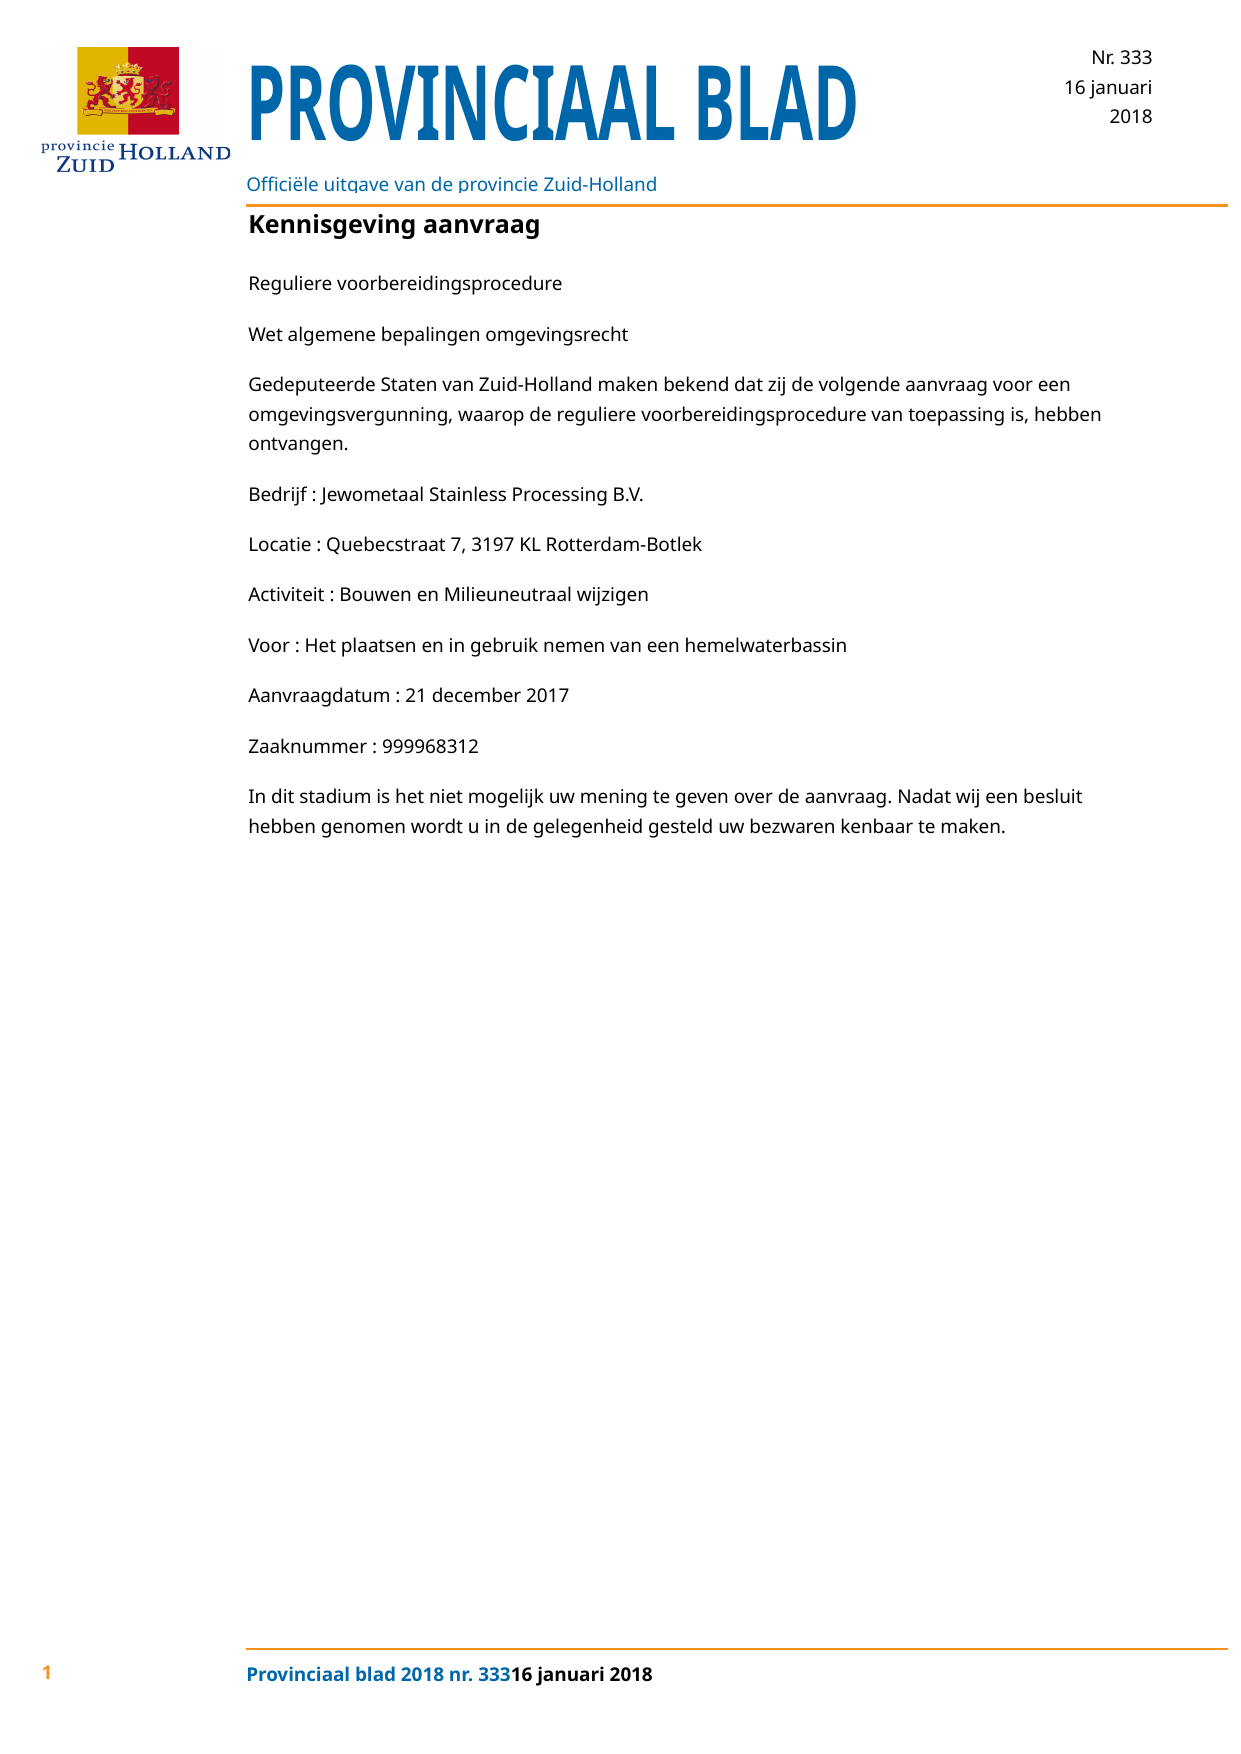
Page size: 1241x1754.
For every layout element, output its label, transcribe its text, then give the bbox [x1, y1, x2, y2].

text Voor : Het plaatsen en in gebruik nemen van een hemelwaterbassin [248, 632, 1152, 658]
text Gedeputeerde Staten van Zuid-Holland maken bekend dat zij de volgende aanvraag voor een omgevingsvergunning, waarop de reguliere voorbereidingsprocedure van toepassing is, hebben ontvangen. [248, 371, 1152, 456]
text Activiteit : Bouwen en Milieuneutraal wijzigen [248, 582, 1152, 607]
text Reguliere voorbereidingsprocedure [248, 270, 1152, 296]
text Locatie : Quebecstraat 7, 3197 KL Rotterdam-Botlek [248, 531, 1152, 557]
text Aanvraagdatum : 21 december 2017 [248, 682, 1152, 708]
text Bedrijf : Jewometaal Stainless Processing B.V. [248, 481, 1152, 506]
text Kennisgeving aanvraag [248, 207, 1152, 241]
text Wet algemene bepalingen omgevingsrecht [248, 321, 1152, 346]
text Zaaknummer : 999968312 [248, 733, 1152, 758]
picture [41, 47, 231, 172]
text In dit stadium is het niet mogelijk uw mening te geven over de aanvraag. Nadat wij een besluit hebben genomen wordt u in de gelegenheid gesteld uw bezwaren kenbaar te maken. [248, 783, 1152, 838]
